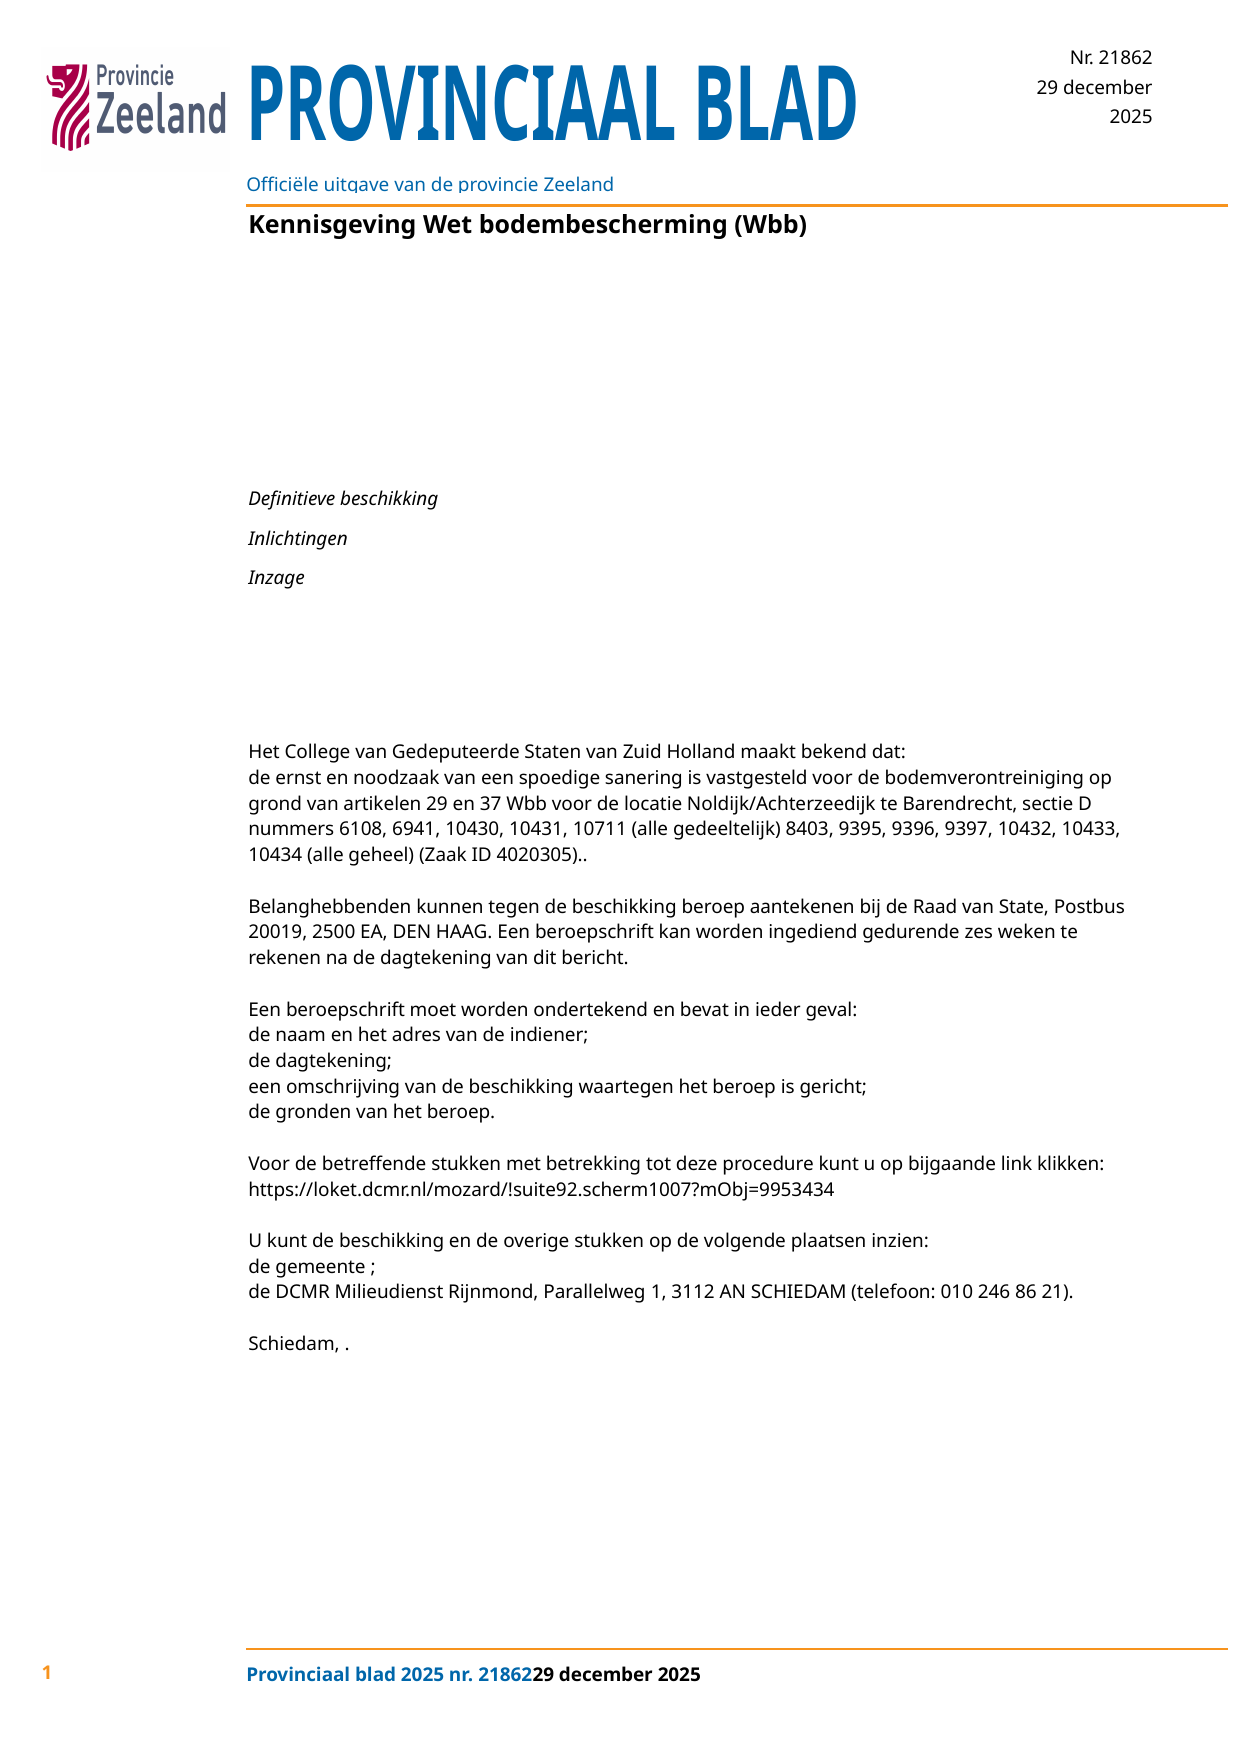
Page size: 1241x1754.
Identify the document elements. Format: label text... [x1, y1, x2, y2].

text Kennisgeving Wet bodembescherming (Wbb) [248, 207, 1152, 241]
text de naam en het adres van de indiener; [248, 1021, 1152, 1047]
text Inzage [248, 564, 1152, 590]
text de gronden van het beroep. [248, 1099, 1152, 1124]
text Een beroepschrift moet worden ondertekend en bevat in ieder geval: [248, 996, 1152, 1021]
text Het College van Gedeputeerde Staten van Zuid Holland maakt bekend dat: [248, 738, 1152, 764]
text de gemeente ; [248, 1253, 1152, 1279]
text de DCMR Milieudienst Rijnmond, Parallelweg 1, 3112 AN SCHIEDAM (telefoon: 010 246 86 21). [248, 1279, 1152, 1304]
text een omschrijving van de beschikking waartegen het beroep is gericht; [248, 1073, 1152, 1099]
text Belanghebbenden kunnen tegen de beschikking beroep aantekenen bij de Raad van State, Postbus 20019, 2500 EA, DEN HAAG. Een beroepschrift kan worden ingediend gedurende zes weken te rekenen na de dagtekening van dit bericht. [248, 893, 1152, 970]
text de ernst en noodzaak van een spoedige sanering is vastgesteld voor de bodemverontreiniging op grond van artikelen 29 en 37 Wbb voor de locatie Noldijk/Achterzeedijk te Barendrecht, sectie D nummers 6108, 6941, 10430, 10431, 10711 (alle gedeeltelijk) 8403, 9395, 9396, 9397, 10432, 10433, 10434 (alle geheel) (Zaak ID 4020305).. [248, 764, 1152, 867]
picture [41, 47, 231, 172]
text Definitieve beschikking [248, 486, 1152, 511]
text Voor de betreffende stukken met betrekking tot deze procedure kunt u op bijgaande link klikken: [248, 1150, 1152, 1176]
text de dagtekening; [248, 1047, 1152, 1073]
text Schiedam, . [248, 1330, 1152, 1356]
text https://loket.dcmr.nl/mozard/!suite92.scherm1007?mObj=9953434 [248, 1176, 1152, 1202]
text U kunt de beschikking en de overige stukken op de volgende plaatsen inzien: [248, 1227, 1152, 1253]
text Inlichtingen [248, 525, 1152, 551]
